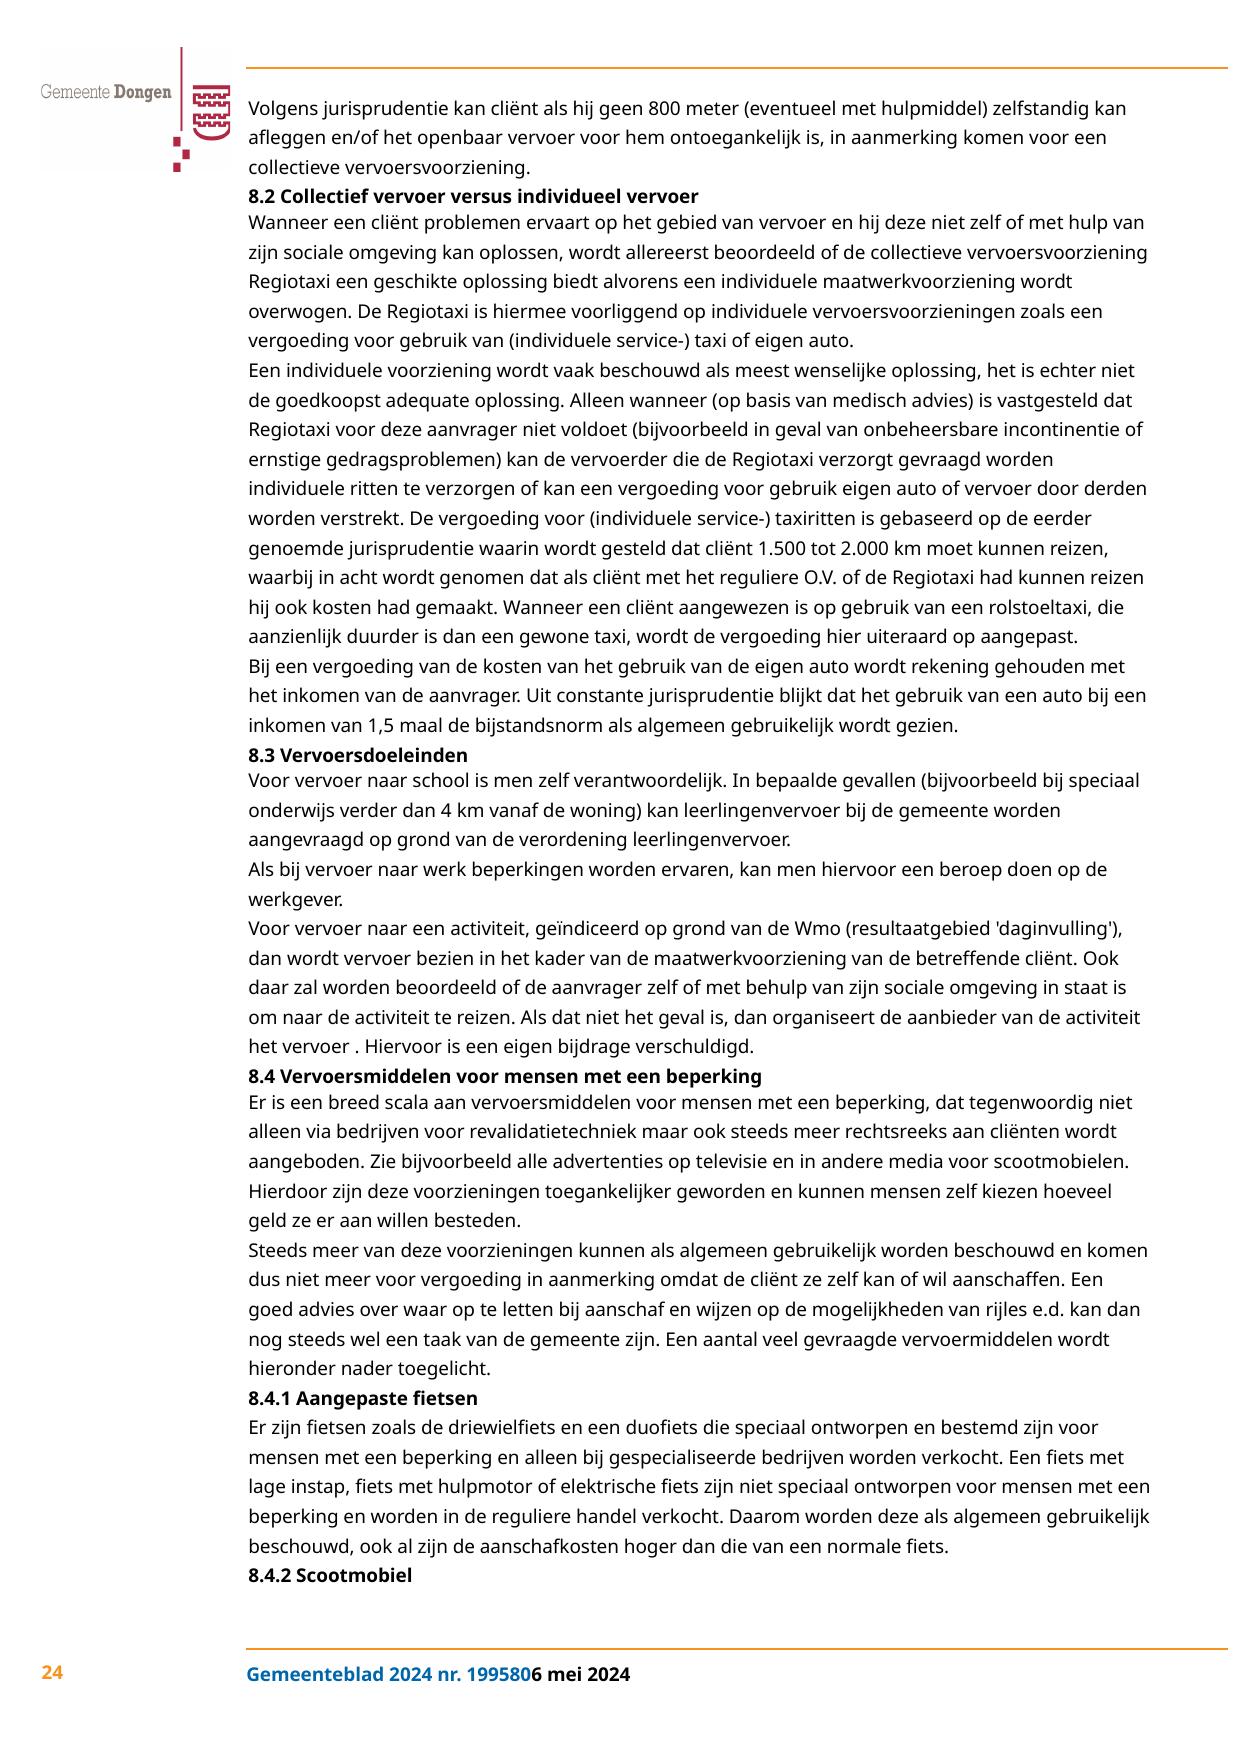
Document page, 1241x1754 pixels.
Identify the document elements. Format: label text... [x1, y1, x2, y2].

text Wanneer een cliënt problemen ervaart op het gebied van vervoer en hij deze niet zelf of met hulp van zijn sociale omgeving kan oplossen, wordt allereerst beoordeeld of de collectieve vervoersvoorziening Regiotaxi een geschikte oplossing biedt alvorens een individuele maatwerkvoorziening wordt overwogen. De Regiotaxi is hiermee voorliggend op individuele vervoersvoorzieningen zoals een vergoeding voor gebruik van (individuele service-) taxi of eigen auto. [248, 209, 1152, 353]
text Er is een breed scala aan vervoersmiddelen voor mensen met een beperking, dat tegenwoordig niet alleen via bedrijven voor revalidatietechniek maar ook steeds meer rechtsreeks aan cliënten wordt aangeboden. Zie bijvoorbeeld alle advertenties op televisie en in andere media voor scootmobielen. Hierdoor zijn deze voorzieningen toegankelijker geworden en kunnen mensen zelf kiezen hoeveel geld ze er aan willen besteden. [248, 1089, 1152, 1233]
text 8.4.1 Aangepaste fietsen [248, 1385, 1152, 1411]
picture [41, 47, 231, 172]
text Voor vervoer naar school is men zelf verantwoordelijk. In bepaalde gevallen (bijvoorbeeld bij speciaal onderwijs verder dan 4 km vanaf de woning) kan leerlingenvervoer bij de gemeente worden aangevraagd op grond van de verordening leerlingenvervoer. [248, 767, 1152, 852]
text 8.2 Collectief vervoer versus individueel vervoer [248, 183, 1152, 209]
text Er zijn fietsen zoals de driewielfiets en een duofiets die speciaal ontworpen en bestemd zijn voor mensen met een beperking en alleen bij gespecialiseerde bedrijven worden verkocht. Een fiets met lage instap, fiets met hulpmotor of elektrische fiets zijn niet speciaal ontworpen voor mensen met een beperking en worden in de reguliere handel verkocht. Daarom worden deze als algemeen gebruikelijk beschouwd, ook al zijn de aanschafkosten hoger dan die van een normale fiets. [248, 1414, 1152, 1558]
text Volgens jurisprudentie kan cliënt als hij geen 800 meter (eventueel met hulpmiddel) zelfstandig kan afleggen en/of het openbaar vervoer voor hem ontoegankelijk is, in aanmerking komen voor een collectieve vervoersvoorziening. [248, 95, 1152, 180]
text Bij een vergoeding van de kosten van het gebruik van de eigen auto wordt rekening gehouden met het inkomen van de aanvrager. Uit constante jurisprudentie blijkt dat het gebruik van een auto bij een inkomen van 1,5 maal de bijstandsnorm als algemeen gebruikelijk wordt gezien. [248, 653, 1152, 738]
text Steeds meer van deze voorzieningen kunnen als algemeen gebruikelijk worden beschouwd en komen dus niet meer voor vergoeding in aanmerking omdat de cliënt ze zelf kan of wil aanschaffen. Een goed advies over waar op te letten bij aanschaf en wijzen op de mogelijkheden van rijles e.d. kan dan nog steeds wel een taak van de gemeente zijn. Een aantal veel gevraagde vervoermiddelen wordt hieronder nader toegelicht. [248, 1237, 1152, 1381]
text Voor vervoer naar een activiteit, geïndiceerd op grond van de Wmo (resultaatgebied 'daginvulling'), dan wordt vervoer bezien in het kader van de maatwerkvoorziening van de betreffende cliënt. Ook daar zal worden beoordeeld of de aanvrager zelf of met behulp van zijn sociale omgeving in staat is om naar de activiteit te reizen. Als dat niet het geval is, dan organiseert de aanbieder van de activiteit het vervoer . Hiervoor is een eigen bijdrage verschuldigd. [248, 915, 1152, 1059]
text 8.4.2 Scootmobiel [248, 1562, 1152, 1588]
text Als bij vervoer naar werk beperkingen worden ervaren, kan men hiervoor een beroep doen op de werkgever. [248, 856, 1152, 912]
text 8.3 Vervoersdoeleinden [248, 742, 1152, 767]
text Een individuele voorziening wordt vaak beschouwd als meest wenselijke oplossing, het is echter niet de goedkoopst adequate oplossing. Alleen wanneer (op basis van medisch advies) is vastgesteld dat Regiotaxi voor deze aanvrager niet voldoet (bijvoorbeeld in geval van onbeheersbare incontinentie of ernstige gedragsproblemen) kan de vervoerder die de Regiotaxi verzorgt gevraagd worden individuele ritten te verzorgen of kan een vergoeding voor gebruik eigen auto of vervoer door derden worden verstrekt. De vergoeding voor (individuele service-) taxiritten is gebaseerd op de eerder genoemde jurisprudentie waarin wordt gesteld dat cliënt 1.500 tot 2.000 km moet kunnen reizen, waarbij in acht wordt genomen dat als cliënt met het reguliere O.V. of de Regiotaxi had kunnen reizen hij ook kosten had gemaakt. Wanneer een cliënt aangewezen is op gebruik van een rolstoeltaxi, die aanzienlijk duurder is dan een gewone taxi, wordt de vergoeding hier uiteraard op aangepast. [248, 357, 1152, 649]
text 8.4 Vervoersmiddelen voor mensen met een beperking [248, 1063, 1152, 1089]
